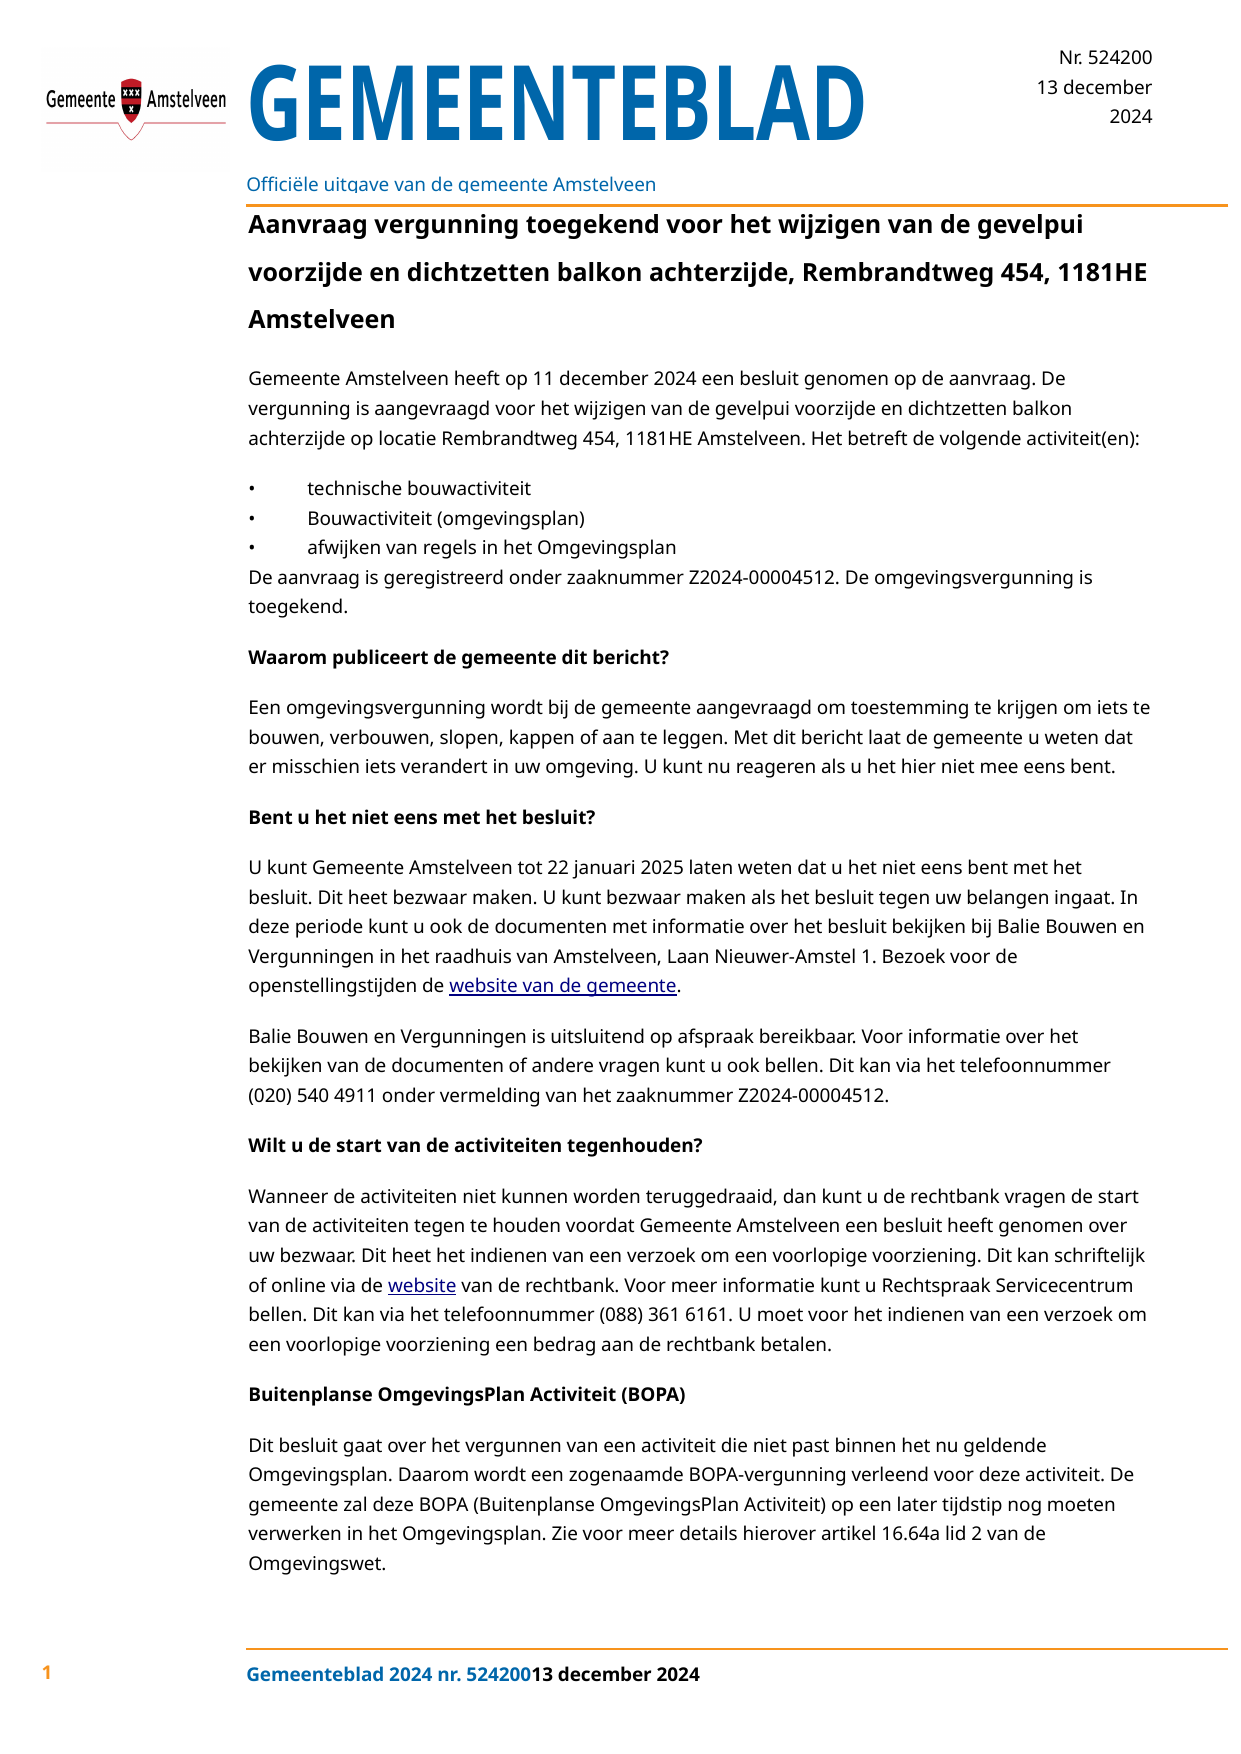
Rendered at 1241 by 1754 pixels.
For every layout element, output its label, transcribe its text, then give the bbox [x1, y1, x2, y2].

text U kunt Gemeente Amstelveen tot 22 januari 2025 laten weten dat u het niet eens bent met het besluit. Dit heet bezwaar maken. U kunt bezwaar maken als het besluit tegen uw belangen ingaat. In deze periode kunt u ook de documenten met informatie over het besluit bekijken bij Balie Bouwen en Vergunningen in het raadhuis van Amstelveen, Laan Nieuwer-Amstel 1. Bezoek voor de openstellingstijden de website van de gemeente. [248, 854, 1152, 998]
text Bent u het niet eens met het besluit? [248, 804, 1152, 829]
text Wanneer de activiteiten niet kunnen worden teruggedraaid, dan kunt u de rechtbank vragen de start van de activiteiten tegen te houden voordat Gemeente Amstelveen een besluit heeft genomen over uw bezwaar. Dit heet het indienen van een verzoek om een voorlopige voorziening. Dit kan schriftelijk of online via de website van de rechtbank. Voor meer informatie kunt u Rechtspraak Servicecentrum bellen. Dit kan via het telefoonnummer (088) 361 6161. U moet voor het indienen van een verzoek om een voorlopige voorziening een bedrag aan de rechtbank betalen. [248, 1183, 1152, 1357]
list afwijken van regels in het Omgevingsplan [248, 534, 1152, 560]
text Wilt u de start van de activiteiten tegenhouden? [248, 1133, 1152, 1158]
text De aanvraag is geregistreerd onder zaaknummer Z2024-00004512. De omgevingsvergunning is toegekend. [248, 564, 1152, 619]
text Aanvraag vergunning toegekend voor het wijzigen van de gevelpui voorzijde en dichtzetten balkon achterzijde, Rembrandtweg 454, 1181HE Amstelveen [248, 207, 1152, 336]
text Waarom publiceert de gemeente dit bericht? [248, 644, 1152, 669]
picture [41, 47, 231, 172]
text Een omgevingsvergunning wordt bij de gemeente aangevraagd om toestemming te krijgen om iets te bouwen, verbouwen, slopen, kappen of aan te leggen. Met dit bericht laat de gemeente u weten dat er misschien iets verandert in uw omgeving. U kunt nu reageren als u het hier niet mee eens bent. [248, 694, 1152, 779]
text Balie Bouwen en Vergunningen is uitsluitend op afspraak bereikbaar. Voor informatie over het bekijken van de documenten of andere vragen kunt u ook bellen. Dit kan via het telefoonnummer (020) 540 4911 onder vermelding van het zaaknummer Z2024-00004512. [248, 1023, 1152, 1108]
list technische bouwactiviteit [248, 475, 1152, 501]
text Dit besluit gaat over het vergunnen van een activiteit die niet past binnen het nu geldende Omgevingsplan. Daarom wordt een zogenaamde BOPA-vergunning verleend voor deze activiteit. De gemeente zal deze BOPA (Buitenplanse OmgevingsPlan Activiteit) op een later tijdstip nog moeten verwerken in het Omgevingsplan. Zie voor meer details hierover artikel 16.64a lid 2 van de Omgevingswet. [248, 1432, 1152, 1576]
text Gemeente Amstelveen heeft op 11 december 2024 een besluit genomen op de aanvraag. De vergunning is aangevraagd voor het wijzigen van de gevelpui voorzijde en dichtzetten balkon achterzijde op locatie Rembrandtweg 454, 1181HE Amstelveen. Het betreft de volgende activiteit(en): [248, 366, 1152, 450]
text Buitenplanse OmgevingsPlan Activiteit (BOPA) [248, 1381, 1152, 1407]
list Bouwactiviteit (omgevingsplan) [248, 505, 1152, 530]
